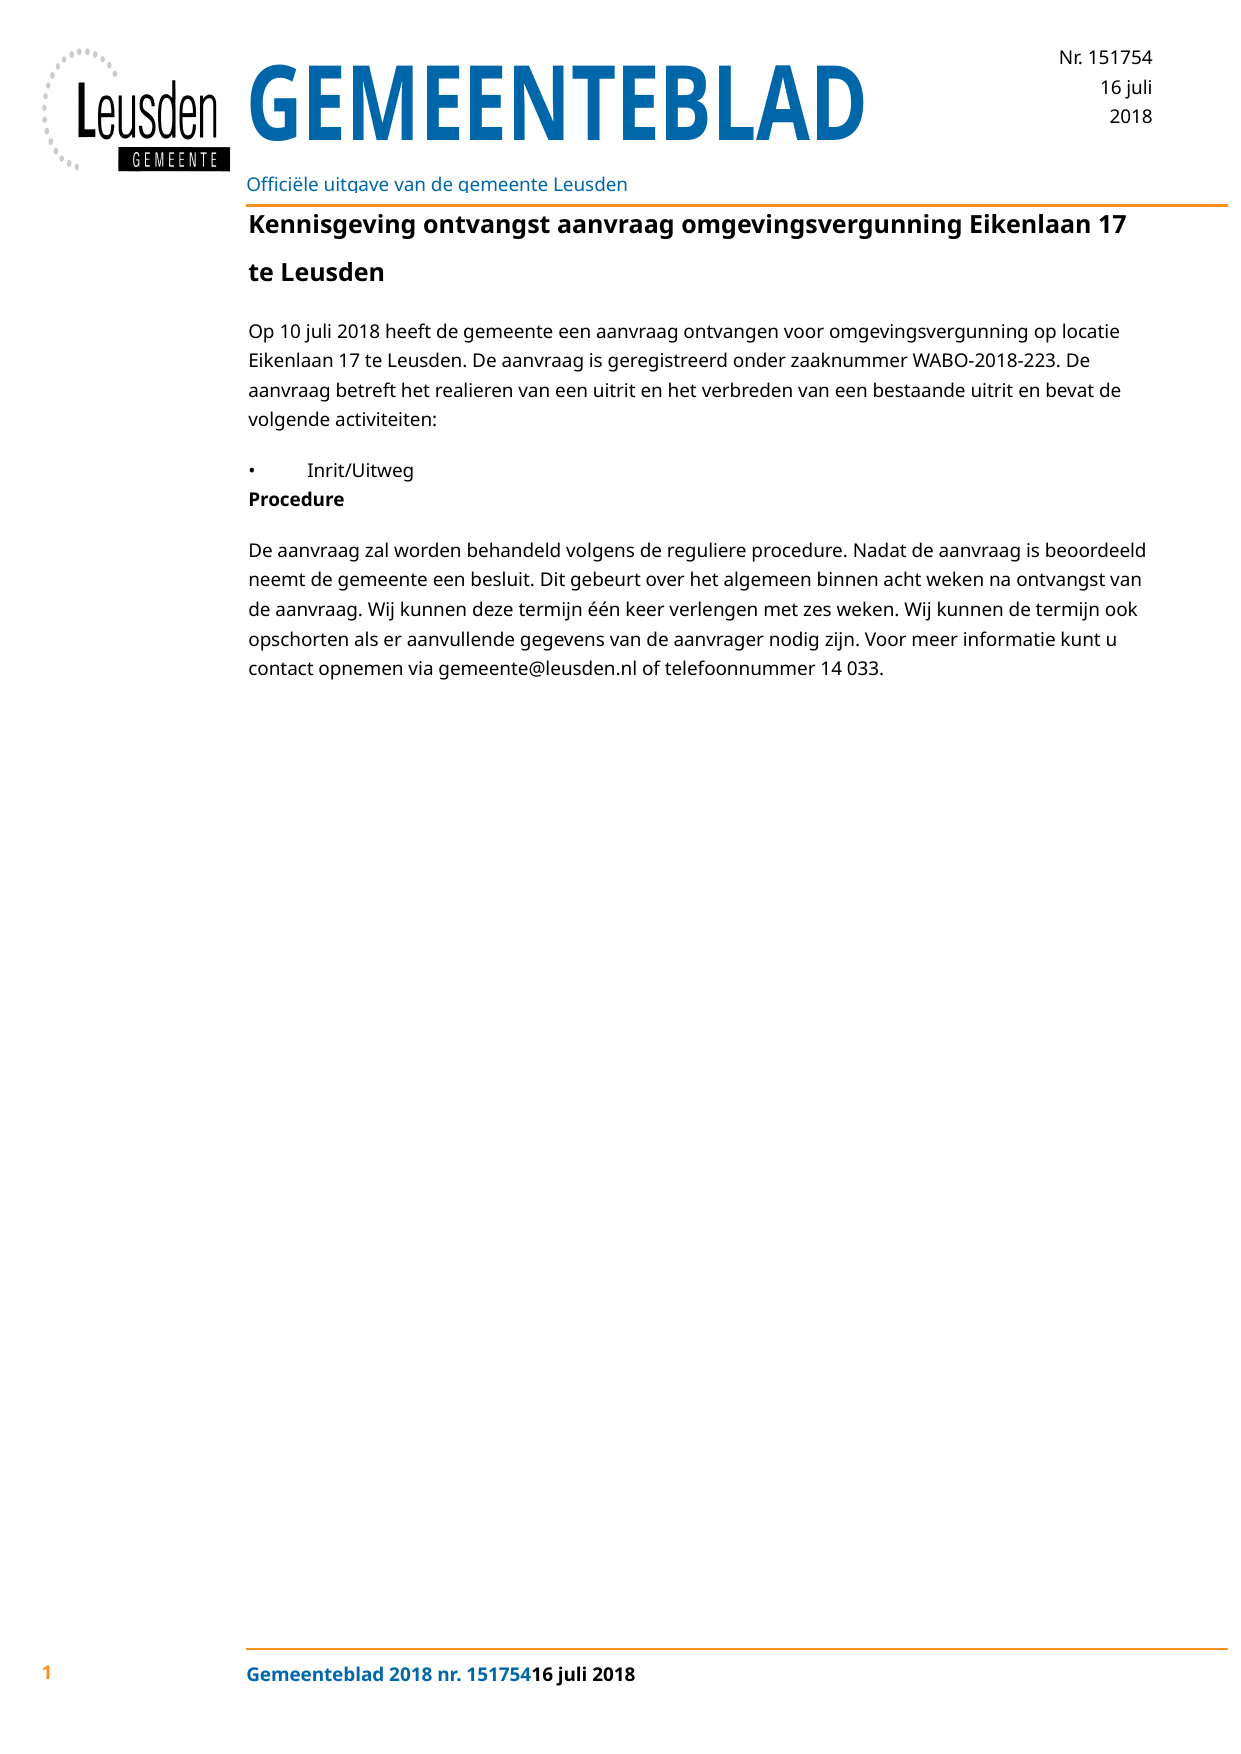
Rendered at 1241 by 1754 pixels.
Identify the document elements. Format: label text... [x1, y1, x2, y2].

text Procedure [248, 487, 1152, 512]
list Inrit/Uitweg [248, 457, 1152, 483]
picture [41, 47, 231, 172]
text De aanvraag zal worden behandeld volgens de reguliere procedure. Nadat de aanvraag is beoordeeld neemt de gemeente een besluit. Dit gebeurt over het algemeen binnen acht weken na ontvangst van de aanvraag. Wij kunnen deze termijn één keer verlengen met zes weken. Wij kunnen de termijn ook opschorten als er aanvullende gegevens van de aanvrager nodig zijn. Voor meer informatie kunt u contact opnemen via gemeente@leusden.nl of telefoonnummer 14 033. [248, 537, 1152, 681]
text Op 10 juli 2018 heeft de gemeente een aanvraag ontvangen voor omgevingsvergunning op locatie Eikenlaan 17 te Leusden. De aanvraag is geregistreerd onder zaaknummer WABO-2018-223. De aanvraag betreft het realieren van een uitrit en het verbreden van een bestaande uitrit en bevat de volgende activiteiten: [248, 318, 1152, 432]
text Kennisgeving ontvangst aanvraag omgevingsvergunning Eikenlaan 17 te Leusden [248, 207, 1152, 288]
